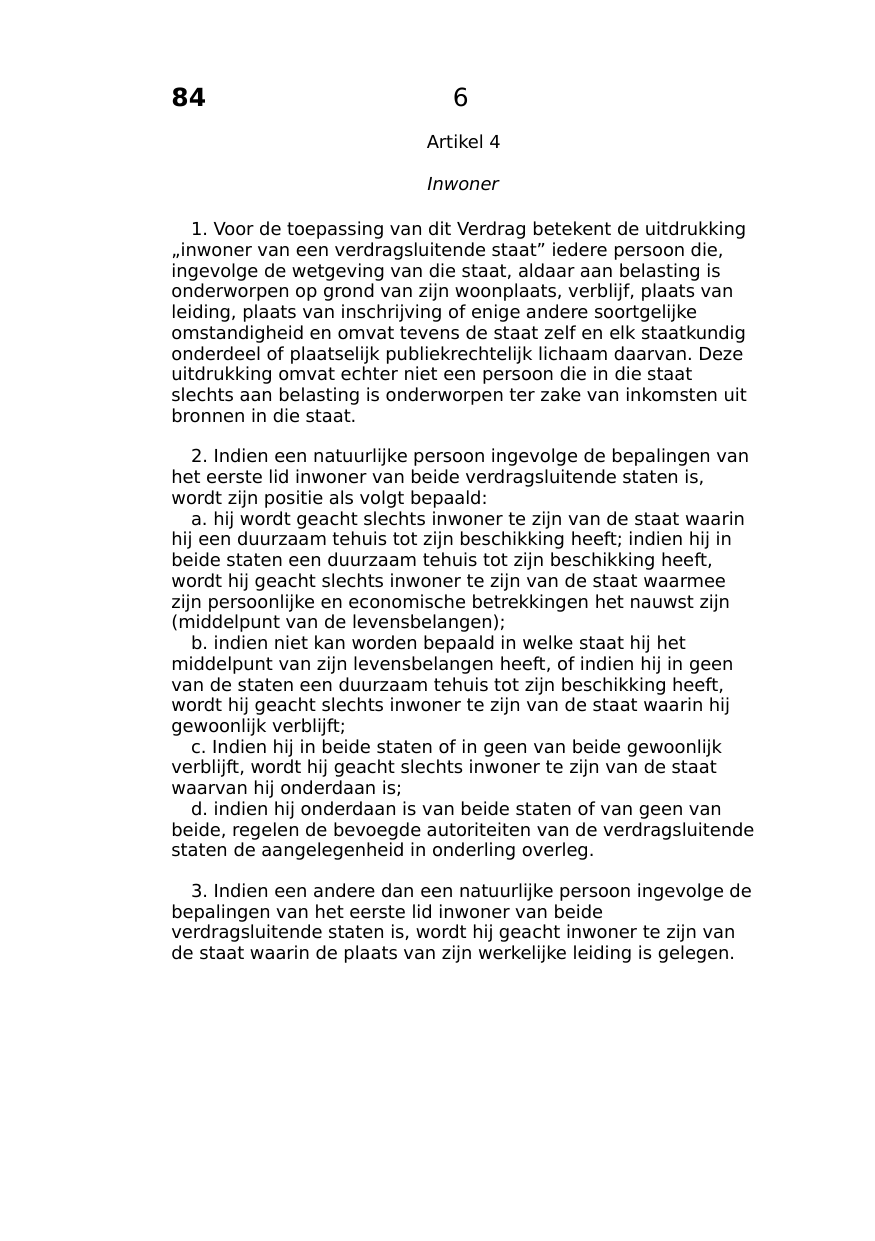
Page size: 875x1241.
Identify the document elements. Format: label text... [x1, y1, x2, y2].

text b. indien niet kan worden bepaald in welke staat hij het middelpunt van zijn levensbelangen heeft, of indien hij in geen van de staten een duurzaam tehuis tot zijn beschikking heeft, wordt hij geacht slechts inwoner te zijn van de staat waarin hij gewoonlijk verblijft; [171, 633, 756, 737]
text 1. Voor de toepassing van dit Verdrag betekent de uitdrukking „inwoner van een verdragsluitende staat” iedere persoon die, ingevolge de wetgeving van die staat, aldaar aan belasting is onderworpen op grond van zijn woonplaats, verblijf, plaats van leiding, plaats van inschrijving of enige andere soortgelijke omstandigheid en omvat tevens de staat zelf en elk staatkundig onderdeel of plaatselijk publiekrechtelijk lichaam daarvan. Deze uitdrukking omvat echter niet een persoon die in die staat slechts aan belasting is onderworpen ter zake van inkomsten uit bronnen in die staat. [171, 219, 756, 426]
text 3. Indien een andere dan een natuurlijke persoon ingevolge de bepalingen van het eerste lid inwoner van beide verdragsluitende staten is, wordt hij geacht inwoner te zijn van de staat waarin de plaats van zijn werkelijke leiding is gelegen. [171, 881, 756, 964]
text 2. Indien een natuurlijke persoon ingevolge de bepalingen van het eerste lid inwoner van beide verdragsluitende staten is, wordt zijn positie als volgt bepaald: [171, 446, 756, 508]
text c. Indien hij in beide staten of in geen van beide gewoonlijk verblijft, wordt hij geacht slechts inwoner te zijn van de staat waarvan hij onderdaan is; [171, 737, 756, 799]
subtitle Artikel 4 Inwoner [171, 132, 756, 194]
text d. indien hij onderdaan is van beide staten of van geen van beide, regelen de bevoegde autoriteiten van de verdragsluitende staten de aangelegenheid in onderling overleg. [171, 799, 756, 861]
text a. hij wordt geacht slechts inwoner te zijn van de staat waarin hij een duurzaam tehuis tot zijn beschikking heeft; indien hij in beide staten een duurzaam tehuis tot zijn beschikking heeft, wordt hij geacht slechts inwoner te zijn van de staat waarmee zijn persoonlijke en economische betrekkingen het nauwst zijn (middelpunt van de levensbelangen); [171, 508, 756, 633]
